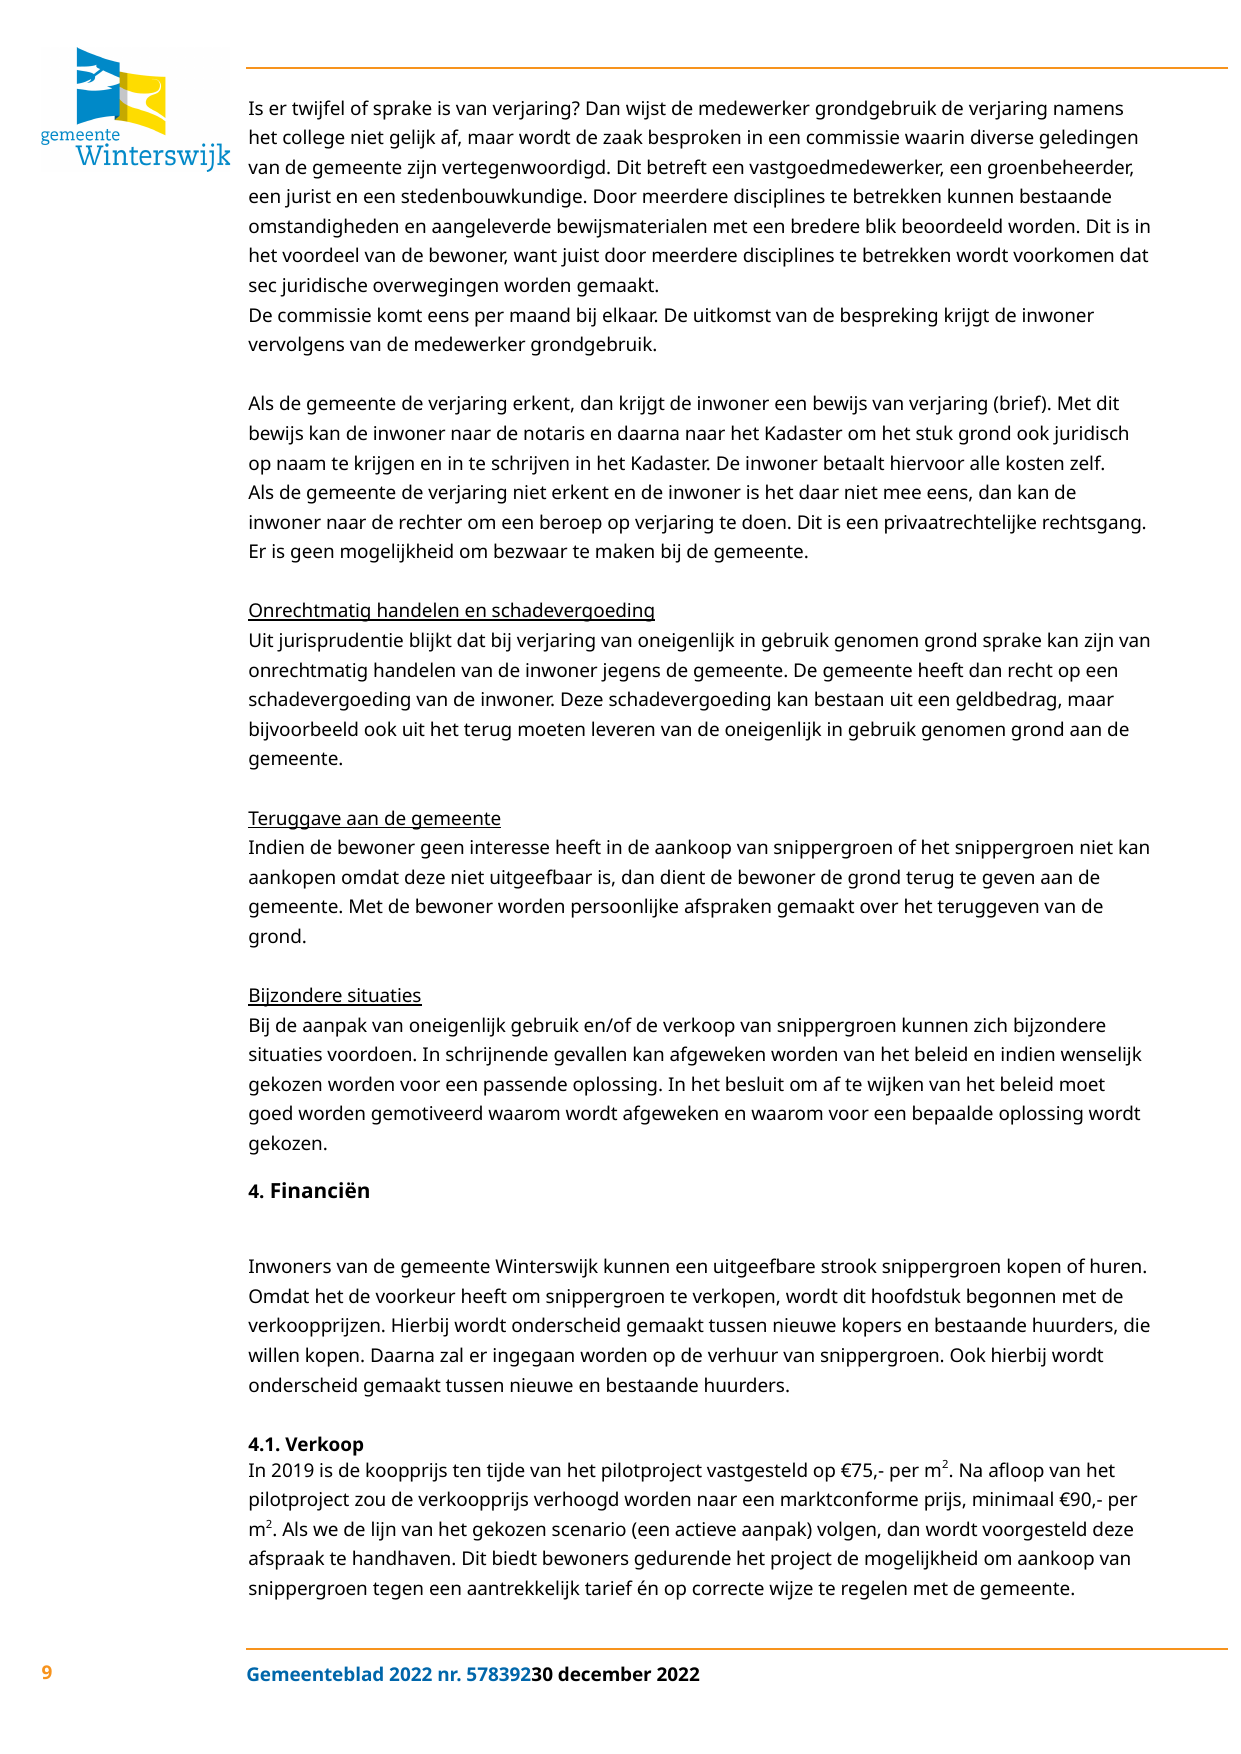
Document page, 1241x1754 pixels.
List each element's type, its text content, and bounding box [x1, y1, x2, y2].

text 4.1. Verkoop [248, 1431, 1152, 1457]
text Bijzondere situaties [248, 982, 1152, 1008]
text Als de gemeente de verjaring niet erkent en de inwoner is het daar niet mee eens, dan kan de inwoner naar de rechter om een beroep op verjaring te doen. Dit is een privaatrechtelijke rechtsgang. Er is geen mogelijkheid om bezwaar te maken bij de gemeente. [248, 479, 1152, 564]
text In 2019 is de koopprijs ten tijde van het pilotproject vastgesteld op €75,- per m2. Na afloop van het pilotproject zou de verkoopprijs verhoogd worden naar een marktconforme prijs, minimaal €90,- per m2. Als we de lijn van het gekozen scenario (een actieve aanpak) volgen, dan wordt voorgesteld deze afspraak te handhaven. Dit biedt bewoners gedurende het project de mogelijkheid om aankoop van snippergroen tegen een aantrekkelijk tarief én op correcte wijze te regelen met de gemeente. [248, 1457, 1152, 1601]
text Als de gemeente de verjaring erkent, dan krijgt de inwoner een bewijs van verjaring (brief). Met dit bewijs kan de inwoner naar de notaris en daarna naar het Kadaster om het stuk grond ook juridisch op naam te krijgen en in te schrijven in het Kadaster. De inwoner betaalt hiervoor alle kosten zelf. [248, 391, 1152, 476]
picture [225, 153, 231, 162]
text Is er twijfel of sprake is van verjaring? Dan wijst de medewerker grondgebruik de verjaring namens het college niet gelijk af, maar wordt de zaak besproken in een commissie waarin diverse geledingen van de gemeente zijn vertegenwoordigd. Dit betreft een vastgoedmedewerker, een groenbeheerder, een jurist en een stedenbouwkundige. Door meerdere disciplines te betrekken kunnen bestaande omstandigheden en aangeleverde bewijsmaterialen met een bredere blik beoordeeld worden. Dit is in het voordeel van de bewoner, want juist door meerdere disciplines te betrekken wordt voorkomen dat sec juridische overwegingen worden gemaakt. [248, 95, 1152, 298]
text Indien de bewoner geen interesse heeft in de aankoop van snippergroen of het snippergroen niet kan aankopen omdat deze niet uitgeefbaar is, dan dient de bewoner de grond terug te geven aan de gemeente. Met de bewoner worden persoonlijke afspraken gemaakt over het teruggeven van de grond. [248, 834, 1152, 949]
text Onrechtmatig handelen en schadevergoeding [248, 598, 1152, 623]
text Bij de aanpak van oneigenlijk gebruik en/of de verkoop van snippergroen kunnen zich bijzondere situaties voordoen. In schrijnende gevallen kan afgeweken worden van het beleid en indien wenselijk gekozen worden voor een passende oplossing. In het besluit om af te wijken van het beleid moet goed worden gemotiveerd waarom wordt afgeweken en waarom voor een bepaalde oplossing wordt gekozen. [248, 1012, 1152, 1156]
text Teruggave aan de gemeente [248, 805, 1152, 831]
picture [41, 47, 231, 172]
text Uit jurisprudentie blijkt dat bij verjaring van oneigenlijk in gebruik genomen grond sprake kan zijn van onrechtmatig handelen van de inwoner jegens de gemeente. De gemeente heeft dan recht op een schadevergoeding van de inwoner. Deze schadevergoeding kan bestaan uit een geldbedrag, maar bijvoorbeeld ook uit het terug moeten leveren van de oneigenlijk in gebruik genomen grond aan de gemeente. [248, 627, 1152, 771]
text Inwoners van de gemeente Winterswijk kunnen een uitgeefbare strook snippergroen kopen of huren. Omdat het de voorkeur heeft om snippergroen te verkopen, wordt dit hoofdstuk begonnen met de verkoopprijzen. Hierbij wordt onderscheid gemaakt tussen nieuwe kopers en bestaande huurders, die willen kopen. Daarna zal er ingegaan worden op de verhuur van snippergroen. Ook hierbij wordt onderscheid gemaakt tussen nieuwe en bestaande huurders. [248, 1253, 1152, 1398]
text De commissie komt eens per maand bij elkaar. De uitkomst van de bespreking krijgt de inwoner vervolgens van de medewerker grondgebruik. [248, 302, 1152, 357]
text 4. Financiën [248, 1176, 1152, 1204]
